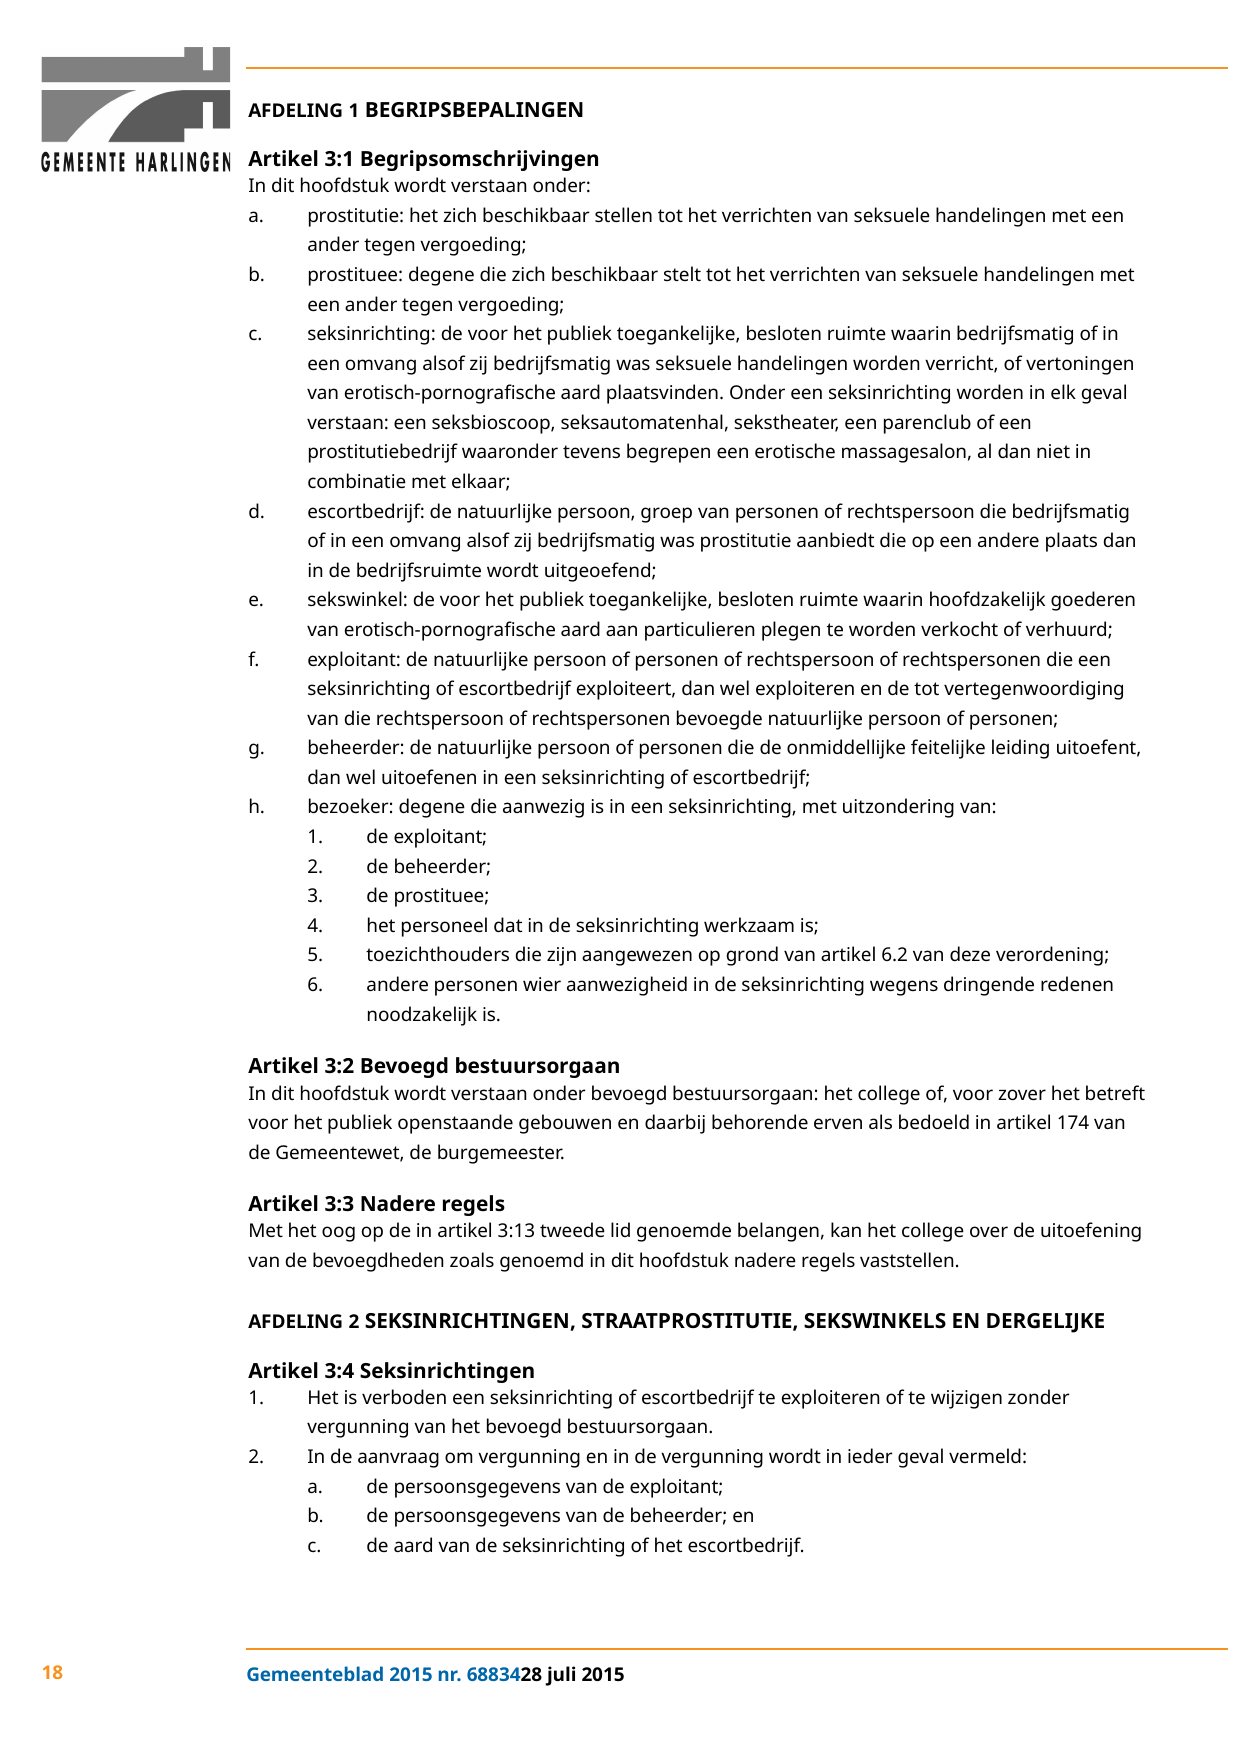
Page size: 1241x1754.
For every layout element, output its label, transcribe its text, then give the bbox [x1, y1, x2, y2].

list seksinrichting: de voor het publiek toegankelijke, besloten ruimte waarin bedrijfsmatig of in een omvang alsof zij bedrijfsmatig was seksuele handelingen worden verricht, of vertoningen van erotisch-pornografische aard plaatsvinden. Onder een seksinrichting worden in elk geval verstaan: een seksbioscoop, seksautomatenhal, sekstheater, een parenclub of een prostitutiebedrijf waaronder tevens begrepen een erotische massagesalon, al dan niet in combinatie met elkaar; [248, 320, 1152, 494]
text In dit hoofdstuk wordt verstaan onder bevoegd bestuursorgaan: het college of, voor zover het betreft voor het publiek openstaande gebouwen en daarbij behorende erven als bedoeld in artikel 174 van de Gemeentewet, de burgemeester. [248, 1080, 1152, 1164]
list Het is verboden een seksinrichting of escortbedrijf te exploiteren of te wijzigen zonder vergunning van het bevoegd bestuursorgaan. [248, 1384, 1152, 1439]
list de exploitant; [307, 823, 1152, 849]
list de beheerder; [307, 853, 1152, 879]
list In de aanvraag om vergunning en in de vergunning wordt in ieder geval vermeld: [248, 1443, 1152, 1469]
text AFDELING 2 SEKSINRICHTINGEN, STRAATPROSTITUTIE, SEKSWINKELS EN DERGELIJKE [248, 1306, 1152, 1335]
text In dit hoofdstuk wordt verstaan onder: [248, 172, 1152, 198]
list prostituee: degene die zich beschikbaar stelt tot het verrichten van seksuele handelingen met een ander tegen vergoeding; [248, 261, 1152, 317]
list de prostituee; [307, 882, 1152, 908]
text Artikel 3:4 Seksinrichtingen [248, 1356, 1152, 1384]
text Artikel 3:1 Begripsomschrijvingen [248, 144, 1152, 172]
list toezichthouders die zijn aangewezen op grond van artikel 6.2 van deze verordening; [307, 942, 1152, 967]
text AFDELING 1 BEGRIPSBEPALINGEN [248, 95, 1152, 123]
list escortbedrijf: de natuurlijke persoon, groep van personen of rechtspersoon die bedrijfsmatig of in een omvang alsof zij bedrijfsmatig was prostitutie aanbiedt die op een andere plaats dan in de bedrijfsruimte wordt uitgeoefend; [248, 498, 1152, 583]
text Artikel 3:3 Nadere regels [248, 1189, 1152, 1218]
list bezoeker: degene die aanwezig is in een seksinrichting, met uitzondering van: [248, 794, 1152, 819]
list de persoonsgegevens van de beheerder; en [307, 1502, 1152, 1528]
picture [41, 47, 231, 172]
list de persoonsgegevens van de exploitant; [307, 1473, 1152, 1499]
list beheerder: de natuurlijke persoon of personen die de onmiddellijke feitelijke leiding uitoefent, dan wel uitoefenen in een seksinrichting of escortbedrijf; [248, 734, 1152, 790]
text Met het oog op de in artikel 3:13 tweede lid genoemde belangen, kan het college over de uitoefening van de bevoegdheden zoals genoemd in dit hoofdstuk nadere regels vaststellen. [248, 1218, 1152, 1273]
list sekswinkel: de voor het publiek toegankelijke, besloten ruimte waarin hoofdzakelijk goederen van erotisch-pornografische aard aan particulieren plegen te worden verkocht of verhuurd; [248, 587, 1152, 642]
list prostitutie: het zich beschikbaar stellen tot het verrichten van seksuele handelingen met een ander tegen vergoeding; [248, 202, 1152, 257]
list andere personen wier aanwezigheid in de seksinrichting wegens dringende redenen noodzakelijk is. [307, 971, 1152, 1027]
list de aard van de seksinrichting of het escortbedrijf. [307, 1532, 1152, 1558]
text Artikel 3:2 Bevoegd bestuursorgaan [248, 1051, 1152, 1080]
list exploitant: de natuurlijke persoon of personen of rechtspersoon of rechtspersonen die een seksinrichting of escortbedrijf exploiteert, dan wel exploiteren en de tot vertegenwoordiging van die rechtspersoon of rechtspersonen bevoegde natuurlijke persoon of personen; [248, 646, 1152, 731]
list het personeel dat in de seksinrichting werkzaam is; [307, 912, 1152, 938]
